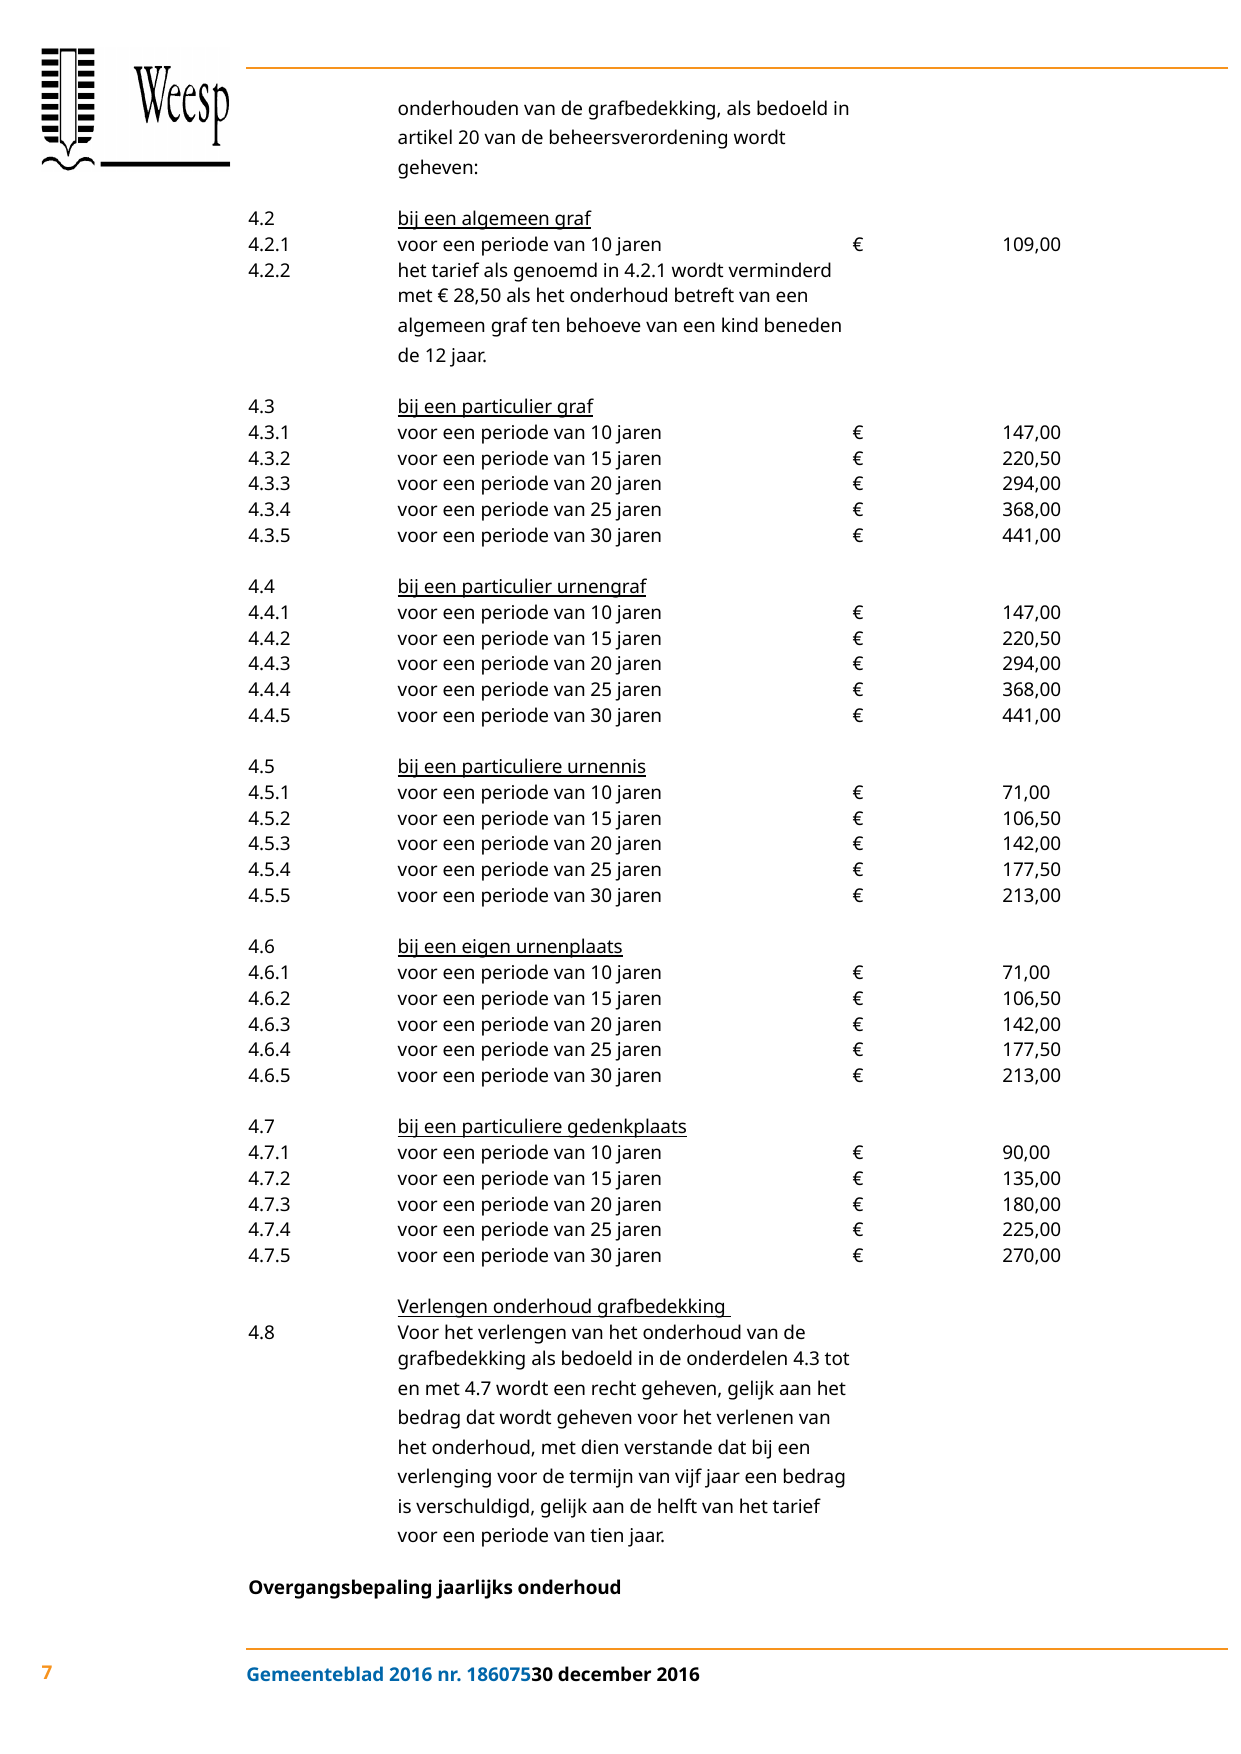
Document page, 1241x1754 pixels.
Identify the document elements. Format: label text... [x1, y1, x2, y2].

table_cell [853, 180, 1002, 205]
table_cell [853, 205, 1002, 231]
table_cell 4.6 [248, 934, 397, 959]
table_cell [248, 95, 397, 180]
table_cell € [853, 1191, 1002, 1217]
table_cell 142,00 [1002, 1011, 1152, 1036]
table_cell [1002, 95, 1152, 180]
table_cell 106,50 [1002, 805, 1152, 831]
table_cell [398, 1268, 852, 1294]
table_cell [853, 548, 1002, 573]
table_cell € [853, 1062, 1002, 1088]
table_cell voor een periode van 25 jaren [398, 1036, 852, 1062]
table_cell 368,00 [1002, 676, 1152, 702]
table_cell [248, 283, 397, 367]
table_cell 4.7.4 [248, 1217, 397, 1242]
table_cell bij een particulier graf [398, 393, 852, 419]
table_cell [1002, 1294, 1152, 1319]
table_cell voor een periode van 10 jaren [398, 599, 852, 625]
table_cell [398, 1088, 852, 1114]
table_cell 4.4.2 [248, 625, 397, 651]
table_cell voor een periode van 15 jaren [398, 445, 852, 470]
table_cell 180,00 [1002, 1191, 1152, 1217]
table_cell € [853, 1242, 1002, 1268]
table_cell voor een periode van 20 jaren [398, 831, 852, 856]
table_cell [248, 1294, 397, 1319]
table_cell 220,50 [1002, 445, 1152, 470]
table_cell 147,00 [1002, 599, 1152, 625]
table_cell 135,00 [1002, 1165, 1152, 1191]
table_cell bij een particuliere gedenkplaats [398, 1114, 852, 1139]
table_cell [248, 180, 397, 205]
table_cell voor een periode van 15 jaren [398, 985, 852, 1011]
table_cell onderhouden van de grafbedekking, als bedoeld in artikel 20 van de beheersverordening wordt geheven: [398, 95, 852, 180]
table_cell € [853, 445, 1002, 470]
table_cell 4.2.2 [248, 257, 397, 283]
table_cell voor een periode van 10 jaren [398, 1139, 852, 1165]
table_cell € [853, 702, 1002, 728]
picture [41, 47, 231, 172]
table_cell € [853, 779, 1002, 805]
table_cell 213,00 [1002, 1062, 1152, 1088]
table_cell 294,00 [1002, 651, 1152, 676]
table_cell 4.7.2 [248, 1165, 397, 1191]
table_cell € [853, 231, 1002, 257]
table_cell 441,00 [1002, 702, 1152, 728]
table_cell [1002, 1268, 1152, 1294]
table_cell 4.4.3 [248, 651, 397, 676]
table_cell 4.6.5 [248, 1062, 397, 1088]
table_cell [853, 368, 1002, 393]
table_cell [853, 283, 1002, 367]
table_cell € [853, 522, 1002, 548]
table_cell [248, 728, 397, 753]
table_cell 4.3.2 [248, 445, 397, 470]
table_cell 90,00 [1002, 1139, 1152, 1165]
table_cell 4.7.3 [248, 1191, 397, 1217]
table_cell [1002, 283, 1152, 367]
table_cell € [853, 1036, 1002, 1062]
table_cell [853, 257, 1002, 283]
table_cell [1002, 754, 1152, 779]
table_cell voor een periode van 10 jaren [398, 779, 852, 805]
table_cell € [853, 856, 1002, 882]
table_cell 4.4 [248, 573, 397, 599]
table_cell € [853, 651, 1002, 676]
table_cell [1002, 257, 1152, 283]
table_cell 4.4.1 [248, 599, 397, 625]
table_cell 4.5.2 [248, 805, 397, 831]
table_cell [1002, 180, 1152, 205]
table_cell [248, 548, 397, 573]
table_cell [398, 368, 852, 393]
table_cell € [853, 419, 1002, 445]
table_cell voor een periode van 30 jaren [398, 1242, 852, 1268]
table_cell 4.6.1 [248, 959, 397, 985]
table_cell voor een periode van 30 jaren [398, 882, 852, 908]
table_cell 4.8 [248, 1320, 397, 1345]
table_cell [853, 754, 1002, 779]
table_cell 4.3.3 [248, 470, 397, 496]
table_cell € [853, 496, 1002, 522]
table_cell 220,50 [1002, 625, 1152, 651]
table_cell 4.6.2 [248, 985, 397, 1011]
table_cell 4.5 [248, 754, 397, 779]
table_cell € [853, 882, 1002, 908]
table_cell € [853, 676, 1002, 702]
table_cell voor een periode van 15 jaren [398, 625, 852, 651]
table_cell [248, 908, 397, 933]
table_cell 213,00 [1002, 882, 1152, 908]
table_cell voor een periode van 20 jaren [398, 651, 852, 676]
table_cell [248, 1268, 397, 1294]
table_cell € [853, 1139, 1002, 1165]
table_cell 71,00 [1002, 959, 1152, 985]
table_cell 4.4.4 [248, 676, 397, 702]
table_cell [1002, 1345, 1152, 1548]
table_cell 368,00 [1002, 496, 1152, 522]
table_cell voor een periode van 25 jaren [398, 856, 852, 882]
table_cell 4.6.4 [248, 1036, 397, 1062]
table_cell 294,00 [1002, 470, 1152, 496]
table_cell € [853, 470, 1002, 496]
table_cell [1002, 728, 1152, 753]
table_cell [248, 1088, 397, 1114]
table_cell [853, 1294, 1002, 1319]
table_cell € [853, 985, 1002, 1011]
table_cell [853, 573, 1002, 599]
table_cell voor een periode van 25 jaren [398, 676, 852, 702]
table_cell Verlengen onderhoud grafbedekking [398, 1294, 852, 1319]
table_cell 4.5.3 [248, 831, 397, 856]
table_cell voor een periode van 10 jaren [398, 959, 852, 985]
table_cell [398, 908, 852, 933]
table_cell [853, 1268, 1002, 1294]
table_cell [398, 548, 852, 573]
table_cell € [853, 625, 1002, 651]
table_cell 71,00 [1002, 779, 1152, 805]
table_cell € [853, 805, 1002, 831]
table_cell voor een periode van 30 jaren [398, 1062, 852, 1088]
table_cell 4.7.1 [248, 1139, 397, 1165]
table_cell [853, 95, 1002, 180]
table_cell [1002, 908, 1152, 933]
table_cell Overgangsbepaling jaarlijks onderhoud [248, 1574, 852, 1600]
table_cell € [853, 1165, 1002, 1191]
table_cell 106,50 [1002, 985, 1152, 1011]
table_cell [853, 934, 1002, 959]
table_cell voor een periode van 25 jaren [398, 496, 852, 522]
table_cell 109,00 [1002, 231, 1152, 257]
table_cell voor een periode van 20 jaren [398, 470, 852, 496]
table_cell 4.5.4 [248, 856, 397, 882]
table_cell 4.5.1 [248, 779, 397, 805]
table_cell grafbedekking als bedoeld in de onderdelen 4.3 tot en met 4.7 wordt een recht geheven, gelijk aan het bedrag dat wordt geheven voor het verlenen van het onderhoud, met dien verstande dat bij een verlenging voor de termijn van vijf jaar een bedrag is verschuldigd, gelijk aan de helft van het tarief voor een periode van tien jaar. [398, 1345, 852, 1548]
table_cell [853, 393, 1002, 419]
table_cell [1002, 1574, 1152, 1600]
table_cell voor een periode van 10 jaren [398, 419, 852, 445]
table_cell [1002, 934, 1152, 959]
table_cell [398, 1549, 852, 1574]
table_cell 147,00 [1002, 419, 1152, 445]
table_cell voor een periode van 30 jaren [398, 702, 852, 728]
table_cell bij een particulier urnengraf [398, 573, 852, 599]
table_cell [1002, 573, 1152, 599]
table_cell [398, 728, 852, 753]
table_cell [1002, 548, 1152, 573]
table_cell voor een periode van 20 jaren [398, 1011, 852, 1036]
table_cell [853, 1549, 1002, 1574]
table_cell 4.3.1 [248, 419, 397, 445]
table_cell € [853, 1011, 1002, 1036]
table_cell [853, 728, 1002, 753]
table_cell 4.3 [248, 393, 397, 419]
table_cell 177,50 [1002, 856, 1152, 882]
table_cell [1002, 1549, 1152, 1574]
table_cell 4.2 [248, 205, 397, 231]
table_cell voor een periode van 25 jaren [398, 1217, 852, 1242]
table_cell [248, 1345, 397, 1548]
table_cell Voor het verlengen van het onderhoud van de [398, 1320, 852, 1345]
table_cell bij een algemeen graf [398, 205, 852, 231]
table_cell [398, 180, 852, 205]
table_cell € [853, 831, 1002, 856]
table_cell 4.7 [248, 1114, 397, 1139]
table_cell [1002, 205, 1152, 231]
table_cell € [853, 599, 1002, 625]
table_cell 441,00 [1002, 522, 1152, 548]
table_cell [853, 1320, 1002, 1345]
table_cell € [853, 959, 1002, 985]
table_cell 177,50 [1002, 1036, 1152, 1062]
table_cell bij een eigen urnenplaats [398, 934, 852, 959]
table_cell voor een periode van 15 jaren [398, 805, 852, 831]
table_cell 4.5.5 [248, 882, 397, 908]
table_cell 4.3.4 [248, 496, 397, 522]
table_cell 4.2.1 [248, 231, 397, 257]
table_cell 4.6.3 [248, 1011, 397, 1036]
table_cell het tarief als genoemd in 4.2.1 wordt verminderd [398, 257, 852, 283]
table_cell [1002, 1320, 1152, 1345]
table_cell [1002, 393, 1152, 419]
table_cell [1002, 1114, 1152, 1139]
table_cell [1002, 1088, 1152, 1114]
table_cell voor een periode van 10 jaren [398, 231, 852, 257]
table_cell [853, 908, 1002, 933]
table_cell [853, 1345, 1002, 1548]
table_cell [1002, 368, 1152, 393]
table_cell 142,00 [1002, 831, 1152, 856]
table_cell met € 28,50 als het onderhoud betreft van een algemeen graf ten behoeve van een kind beneden de 12 jaar. [398, 283, 852, 367]
table_cell 270,00 [1002, 1242, 1152, 1268]
table_cell 4.3.5 [248, 522, 397, 548]
table_cell voor een periode van 15 jaren [398, 1165, 852, 1191]
table_cell bij een particuliere urnennis [398, 754, 852, 779]
table_cell [853, 1574, 1002, 1600]
table_cell 4.4.5 [248, 702, 397, 728]
table_cell 4.7.5 [248, 1242, 397, 1268]
table_cell [853, 1088, 1002, 1114]
table_cell € [853, 1217, 1002, 1242]
table_cell [853, 1114, 1002, 1139]
table_cell [248, 368, 397, 393]
table_cell [248, 1549, 397, 1574]
table_cell 225,00 [1002, 1217, 1152, 1242]
table_cell voor een periode van 30 jaren [398, 522, 852, 548]
table_cell voor een periode van 20 jaren [398, 1191, 852, 1217]
